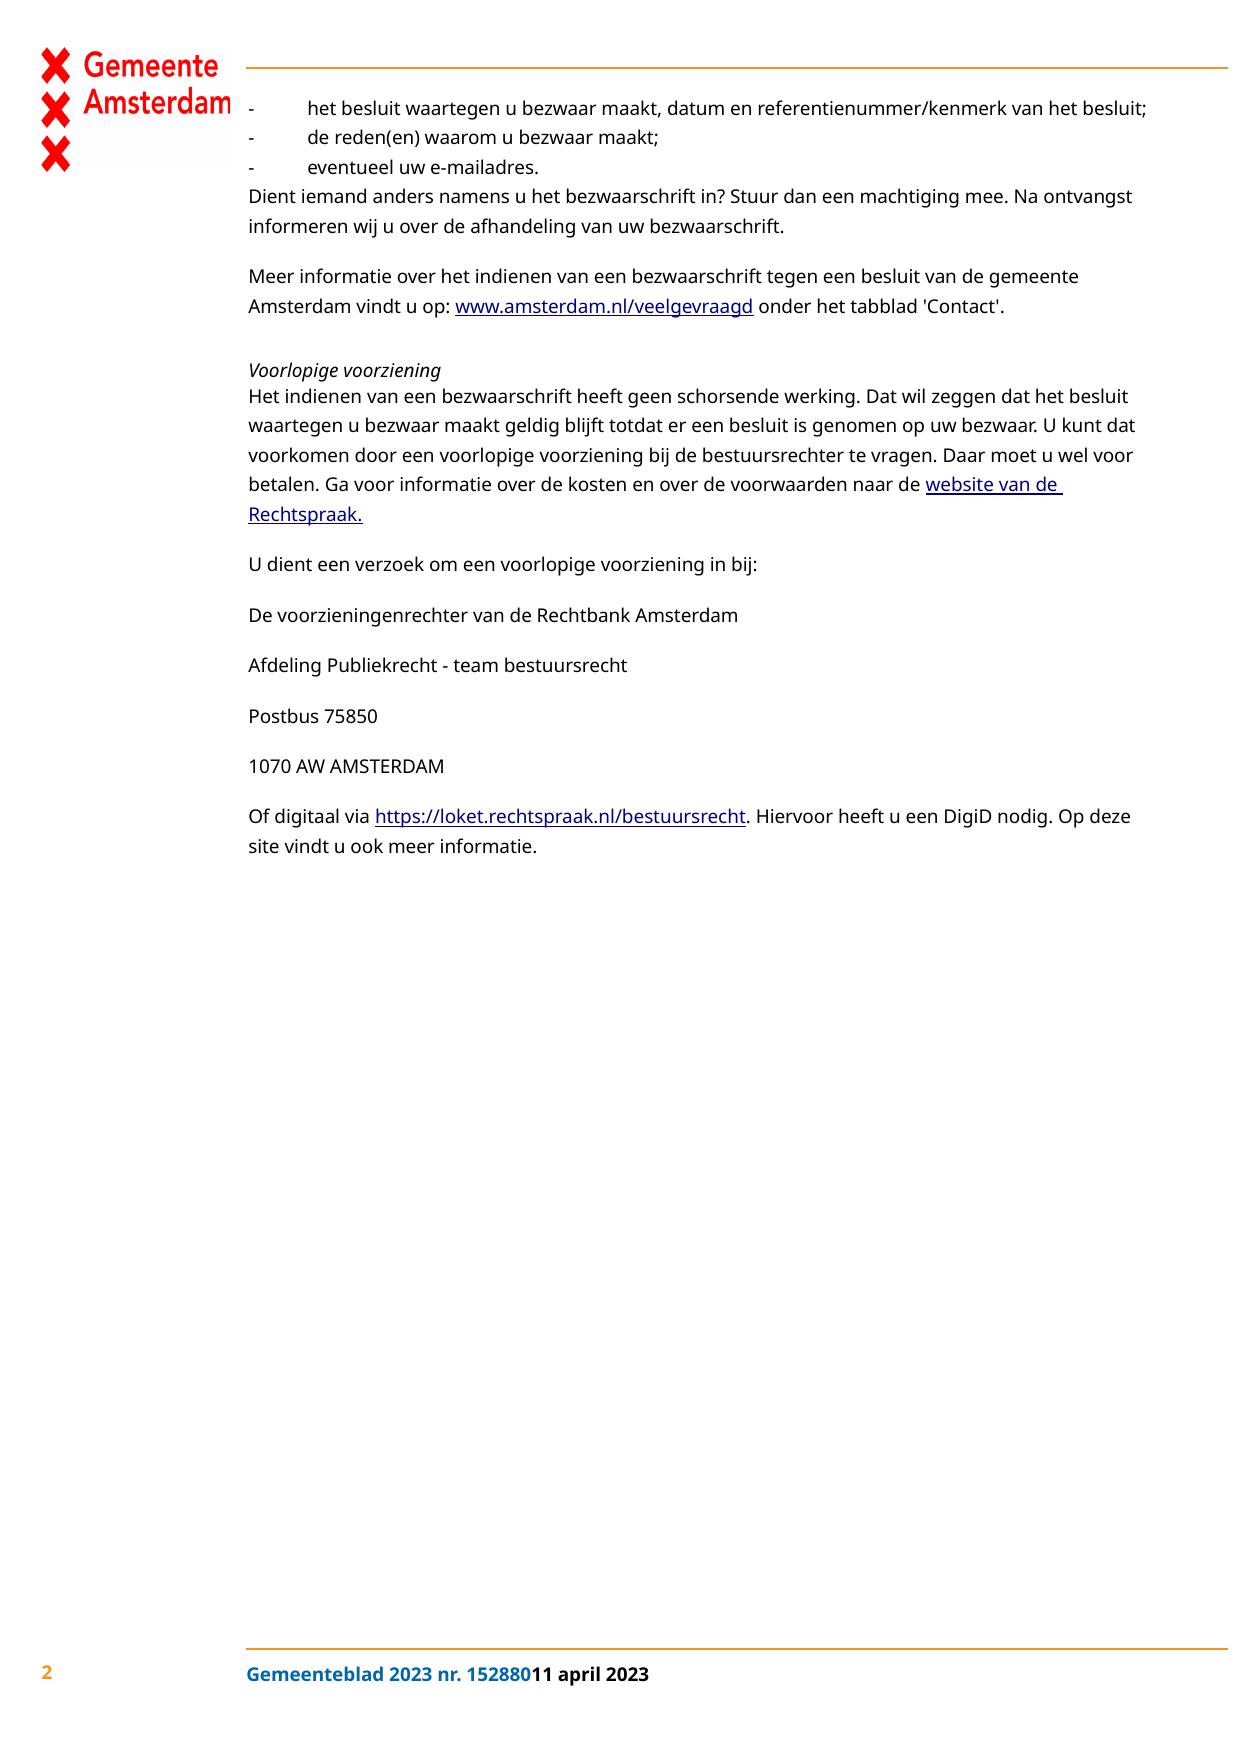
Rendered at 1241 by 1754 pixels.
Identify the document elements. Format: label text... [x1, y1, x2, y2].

text Of digitaal via https://loket.rechtspraak.nl/bestuursrecht. Hiervoor heeft u een DigiD nodig. Op deze site vindt u ook meer informatie. [248, 804, 1152, 859]
text U dient een verzoek om een voorlopige voorziening in bij: [248, 552, 1152, 577]
text De voorzieningenrechter van de Rechtbank Amsterdam [248, 602, 1152, 628]
list het besluit waartegen u bezwaar maakt, datum en referentienummer/kenmerk van het besluit; [248, 95, 1152, 121]
text Meer informatie over het indienen van een bezwaarschrift tegen een besluit van de gemeente Amsterdam vindt u op: www.amsterdam.nl/veelgevraagd onder het tabblad 'Contact'. [248, 263, 1152, 319]
text Voorlopige voorziening [248, 357, 1152, 383]
text Afdeling Publiekrecht - team bestuursrecht [248, 652, 1152, 678]
list de reden(en) waarom u bezwaar maakt; [248, 124, 1152, 150]
text Postbus 75850 [248, 703, 1152, 728]
text Dient iemand anders namens u het bezwaarschrift in? Stuur dan een machtiging mee. Na ontvangst informeren wij u over de afhandeling van uw bezwaarschrift. [248, 183, 1152, 239]
text 1070 AW AMSTERDAM [248, 753, 1152, 779]
list eventueel uw e-mailadres. [248, 154, 1152, 180]
picture [41, 47, 231, 172]
text Het indienen van een bezwaarschrift heeft geen schorsende werking. Dat wil zeggen dat het besluit waartegen u bezwaar maakt geldig blijft totdat er een besluit is genomen op uw bezwaar. U kunt dat voorkomen door een voorlopige voorziening bij de bestuursrechter te vragen. Daar moet u wel voor betalen. Ga voor informatie over de kosten en over de voorwaarden naar de website van de Rechtspraak. [248, 383, 1152, 527]
